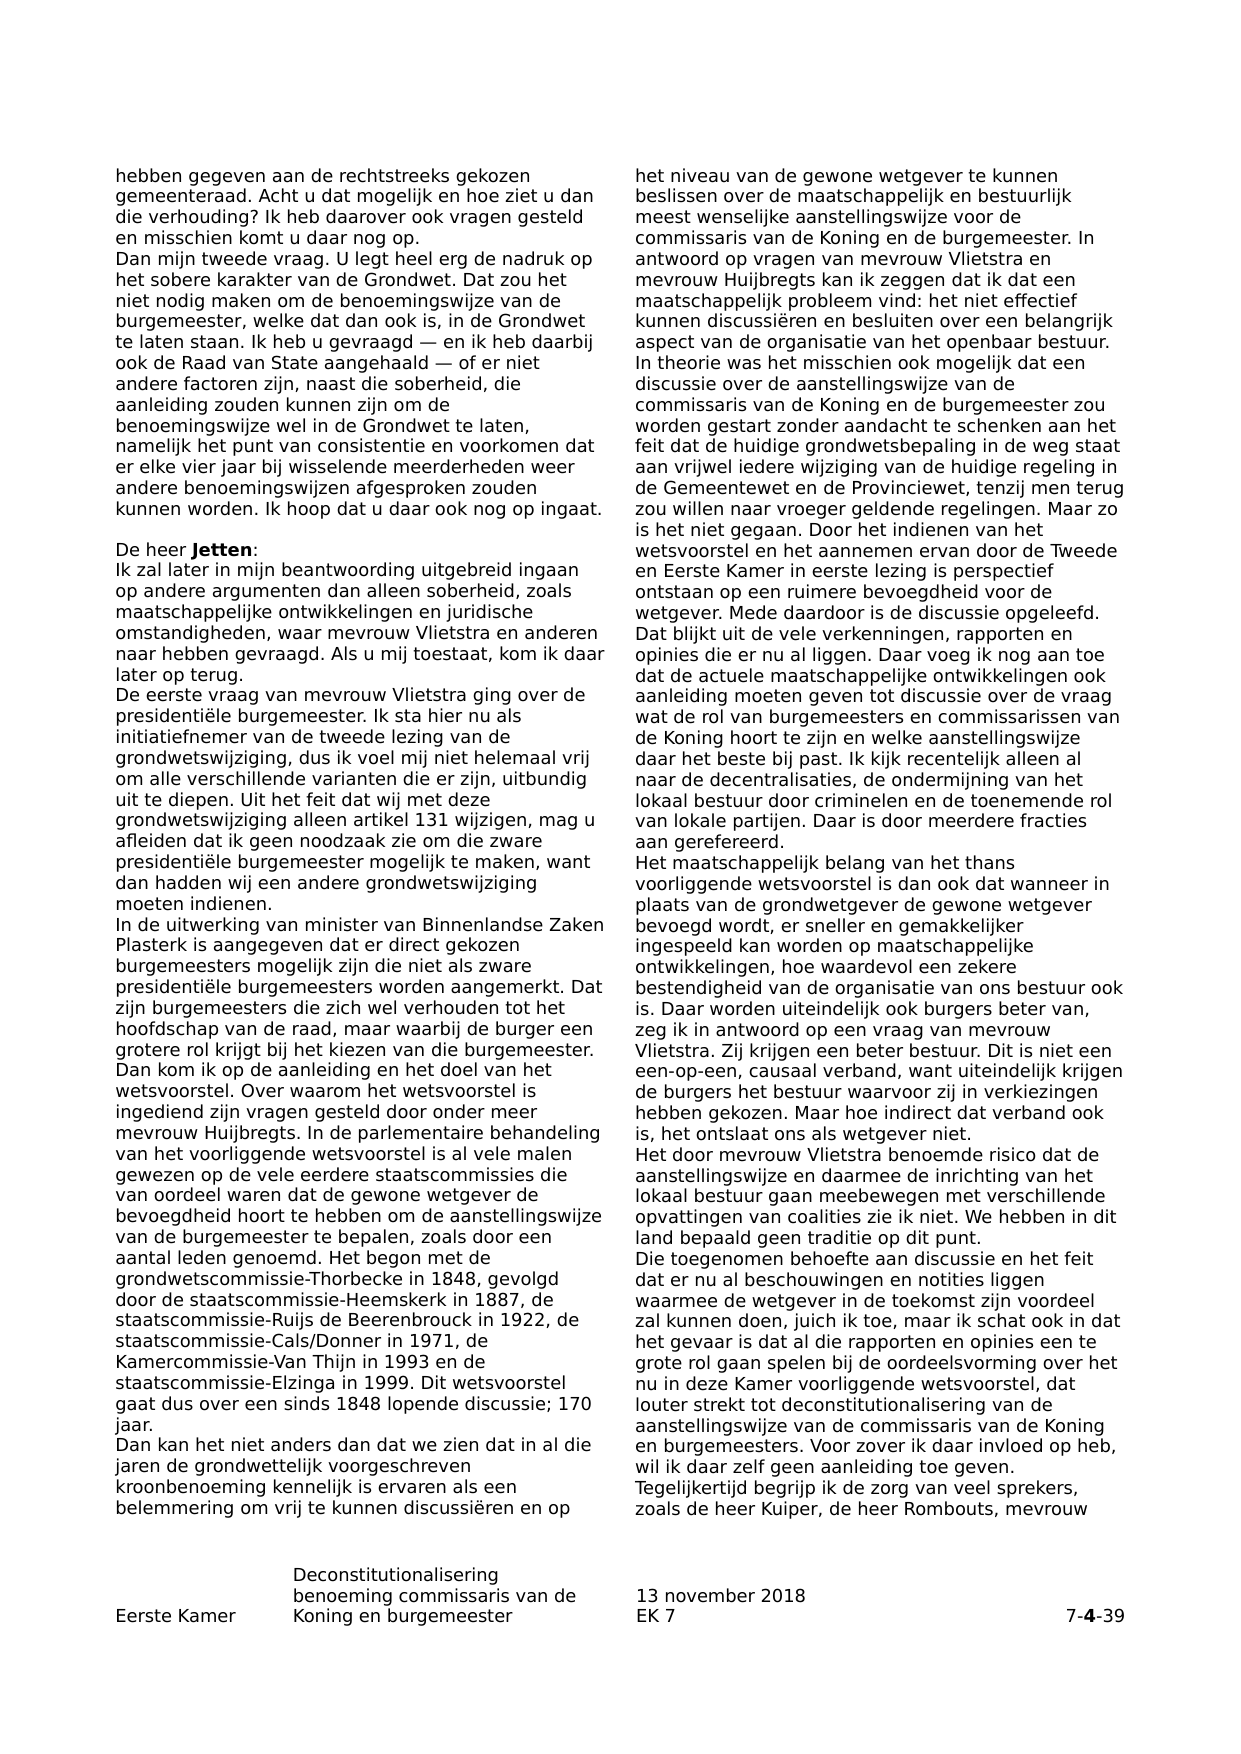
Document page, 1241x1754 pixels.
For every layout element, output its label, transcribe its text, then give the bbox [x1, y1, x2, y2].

text Het door mevrouw Vlietstra benoemde risico dat de aanstellingswijze en daarmee de inrichting van het lokaal bestuur gaan meebewegen met verschillende opvattingen van coalities zie ik niet. We hebben in dit land bepaald geen traditie op dit punt. [635, 1144, 1125, 1249]
text Dan kom ik op de aanleiding en het doel van het wetsvoorstel. Over waarom het wetsvoorstel is ingediend zijn vragen gesteld door onder meer mevrouw Huijbregts. In de parlementaire behandeling van het voorliggende wetsvoorstel is al vele malen gewezen op de vele eerdere staatscommissies die van oordeel waren dat de gewone wetgever de bevoegdheid hoort te hebben om de aanstellingswijze van de burgemeester te bepalen, zoals door een aantal leden genoemd. Het begon met de grondwetscommissie-Thorbecke in 1848, gevolgd door de staatscommissie-Heemskerk in 1887, de staatscommissie-Ruijs de Beerenbrouck in 1922, de staatscommissie-Cals/Donner in 1971, de Kamercommissie-Van Thijn in 1993 en de staatscommissie-Elzinga in 1999. Dit wetsvoorstel gaat dus over een sinds 1848 lopende discussie; 170 jaar. [115, 1060, 605, 1435]
text Die toegenomen behoefte aan discussie en het feit dat er nu al beschouwingen en notities liggen waarmee de wetgever in de toekomst zijn voordeel zal kunnen doen, juich ik toe, maar ik schat ook in dat het gevaar is dat al die rapporten en opinies een te grote rol gaan spelen bij de oordeelsvorming over het nu in deze Kamer voorliggende wetsvoorstel, dat louter strekt tot deconstitutionalisering van de aanstellingswijze van de commissaris van de Koning en burgemeesters. Voor zover ik daar invloed op heb, wil ik daar zelf geen aanleiding toe geven. [635, 1249, 1125, 1478]
text In theorie was het misschien ook mogelijk dat een discussie over de aanstellingswijze van de commissaris van de Koning en de burgemeester zou worden gestart zonder aandacht te schenken aan het feit dat de huidige grondwetsbepaling in de weg staat aan vrijwel iedere wijziging van de huidige regeling in de Gemeentewet en de Provinciewet, tenzij men terug zou willen naar vroeger geldende regelingen. Maar zo is het niet gegaan. Door het indienen van het wetsvoorstel en het aannemen ervan door de Tweede en Eerste Kamer in eerste lezing is perspectief ontstaan op een ruimere bevoegdheid voor de wetgever. Mede daardoor is de discussie opgeleefd. Dat blijkt uit de vele verkenningen, rapporten en opinies die er nu al liggen. Daar voeg ik nog aan toe dat de actuele maatschappelijke ontwikkelingen ook aanleiding moeten geven tot discussie over de vraag wat de rol van burgemeesters en commissarissen van de Koning hoort te zijn en welke aanstellingswijze daar het beste bij past. Ik kijk recentelijk alleen al naar de decentralisaties, de ondermijning van het lokaal bestuur door criminelen en de toenemende rol van lokale partijen. Daar is door meerdere fracties aan gerefereerd. [635, 353, 1125, 853]
text Ik zal later in mijn beantwoording uitgebreid ingaan op andere argumenten dan alleen soberheid, zoals maatschappelijke ontwikkelingen en juridische omstandigheden, waar mevrouw Vlietstra en anderen naar hebben gevraagd. Als u mij toestaat, kom ik daar later op terug. [115, 560, 605, 685]
text Tegelijkertijd begrijp ik de zorg van veel sprekers, zoals de heer Kuiper, de heer Rombouts, mevrouw [635, 1478, 1125, 1519]
text De eerste vraag van mevrouw Vlietstra ging over de presidentiële burgemeester. Ik sta hier nu als initiatiefnemer van de tweede lezing van de grondwetswijziging, dus ik voel mij niet helemaal vrij om alle verschillende varianten die er zijn, uitbundig uit te diepen. Uit het feit dat wij met deze grondwetswijziging alleen artikel 131 wijzigen, mag u afleiden dat ik geen noodzaak zie om die zware presidentiële burgemeester mogelijk te maken, want dan hadden wij een andere grondwetswijziging moeten indienen. [115, 685, 605, 914]
text Dan kan het niet anders dan dat we zien dat in al die jaren de grondwettelijk voorgeschreven kroonbenoeming kennelijk is ervaren als een belemmering om vrij te kunnen discussiëren en op [115, 1435, 605, 1518]
text hebben gegeven aan de rechtstreeks gekozen gemeenteraad. Acht u dat mogelijk en hoe ziet u dan die verhouding? Ik heb daarover ook vragen gesteld en misschien komt u daar nog op. [115, 165, 605, 249]
text In de uitwerking van minister van Binnenlandse Zaken Plasterk is aangegeven dat er direct gekozen burgemeesters mogelijk zijn die niet als zware presidentiële burgemeesters worden aangemerkt. Dat zijn burgemeesters die zich wel verhouden tot het hoofdschap van de raad, maar waarbij de burger een grotere rol krijgt bij het kiezen van die burgemeester. [115, 914, 605, 1060]
text het niveau van de gewone wetgever te kunnen beslissen over de maatschappelijk en bestuurlijk meest wenselijke aanstellingswijze voor de commissaris van de Koning en de burgemeester. In antwoord op vragen van mevrouw Vlietstra en mevrouw Huijbregts kan ik zeggen dat ik dat een maatschappelijk probleem vind: het niet effectief kunnen discussiëren en besluiten over een belangrijk aspect van de organisatie van het openbaar bestuur. [635, 165, 1125, 353]
text Dan mijn tweede vraag. U legt heel erg de nadruk op het sobere karakter van de Grondwet. Dat zou het niet nodig maken om de benoemingswijze van de burgemeester, welke dat dan ook is, in de Grondwet te laten staan. Ik heb u gevraagd — en ik heb daarbij ook de Raad van State aangehaald — of er niet andere factoren zijn, naast die soberheid, die aanleiding zouden kunnen zijn om de benoemingswijze wel in de Grondwet te laten, namelijk het punt van consistentie en voorkomen dat er elke vier jaar bij wisselende meerderheden weer andere benoemingswijzen afgesproken zouden kunnen worden. Ik hoop dat u daar ook nog op ingaat. [115, 249, 605, 519]
text De heer Jetten: [115, 539, 605, 560]
text Het maatschappelijk belang van het thans voorliggende wetsvoorstel is dan ook dat wanneer in plaats van de grondwetgever de gewone wetgever bevoegd wordt, er sneller en gemakkelijker ingespeeld kan worden op maatschappelijke ontwikkelingen, hoe waardevol een zekere bestendigheid van de organisatie van ons bestuur ook is. Daar worden uiteindelijk ook burgers beter van, zeg ik in antwoord op een vraag van mevrouw Vlietstra. Zij krijgen een beter bestuur. Dit is niet een een-op-een, causaal verband, want uiteindelijk krijgen de burgers het bestuur waarvoor zij in verkiezingen hebben gekozen. Maar hoe indirect dat verband ook is, het ontslaat ons als wetgever niet. [635, 853, 1125, 1144]
